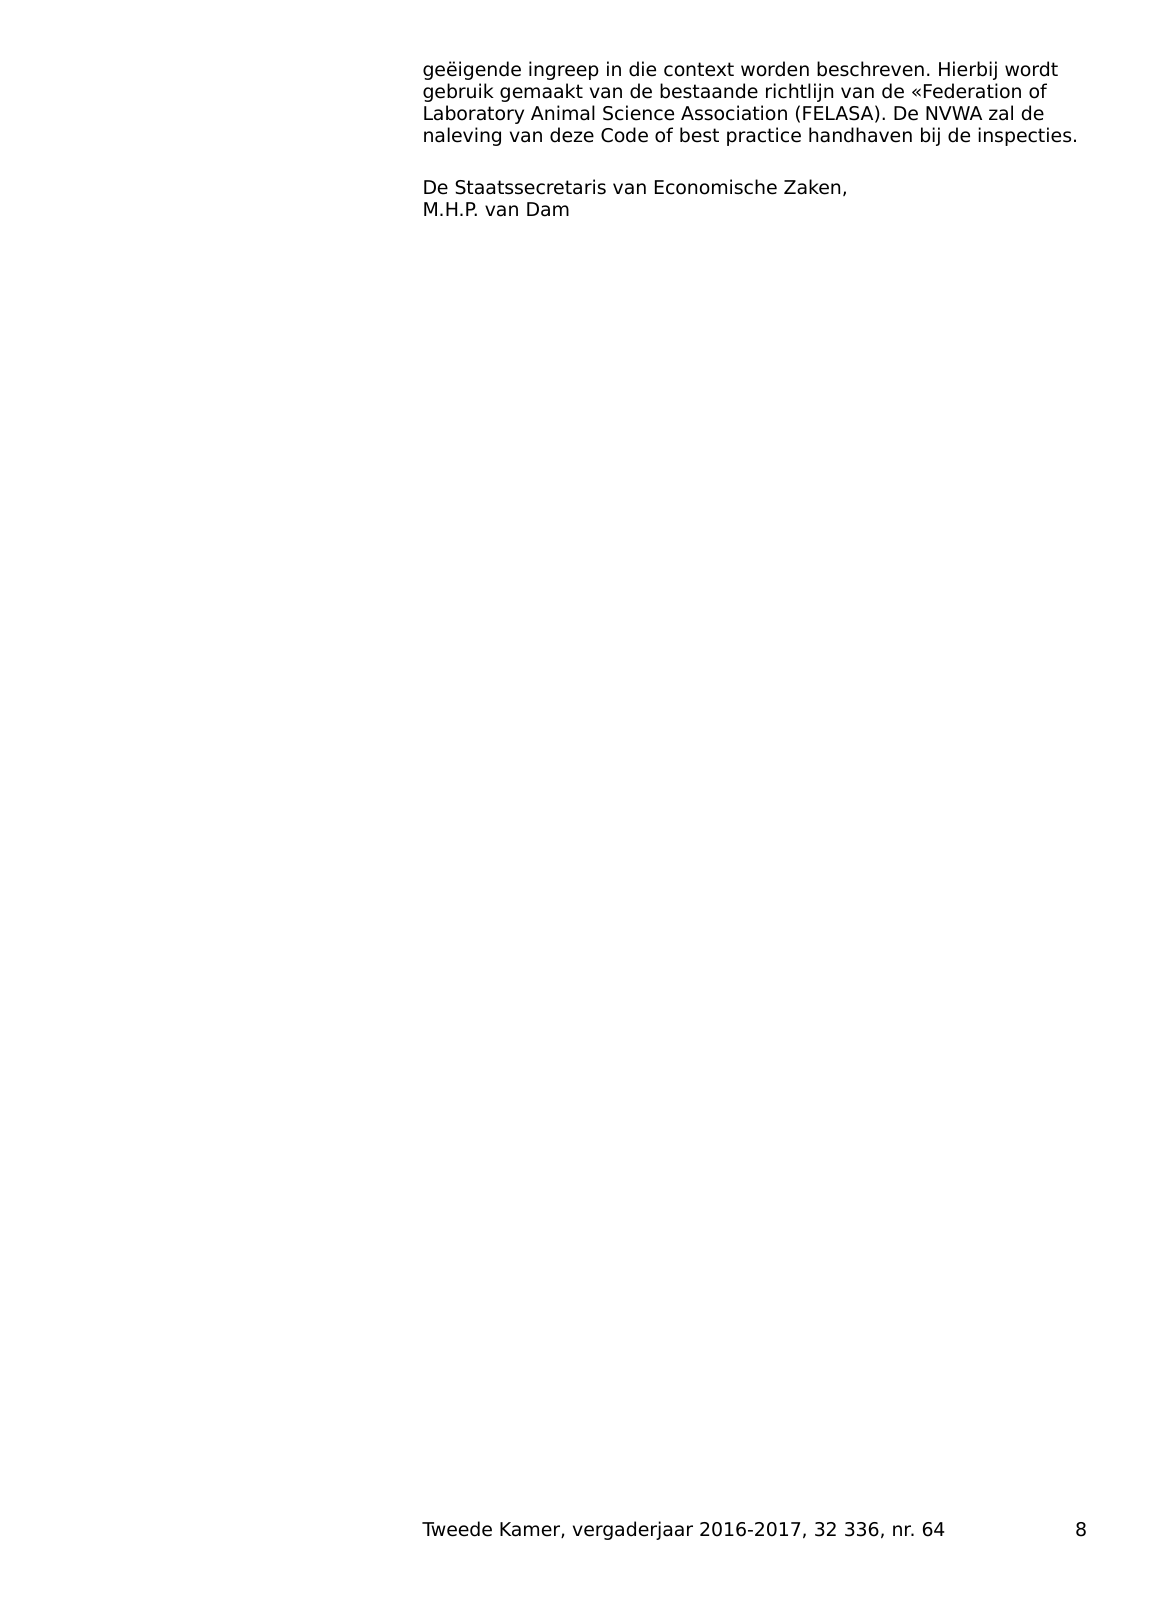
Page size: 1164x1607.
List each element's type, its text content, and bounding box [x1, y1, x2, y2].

text geëigende ingreep in die context worden beschreven. Hierbij wordt gebruik gemaakt van de bestaande richtlijn van de «Federation of Laboratory Animal Science Association (FELASA). De NVWA zal de naleving van deze Code of best practice handhaven bij de inspecties. [422, 59, 1087, 147]
text De Staatssecretaris van Economische Zaken, M.H.P. van Dam [422, 177, 1087, 221]
